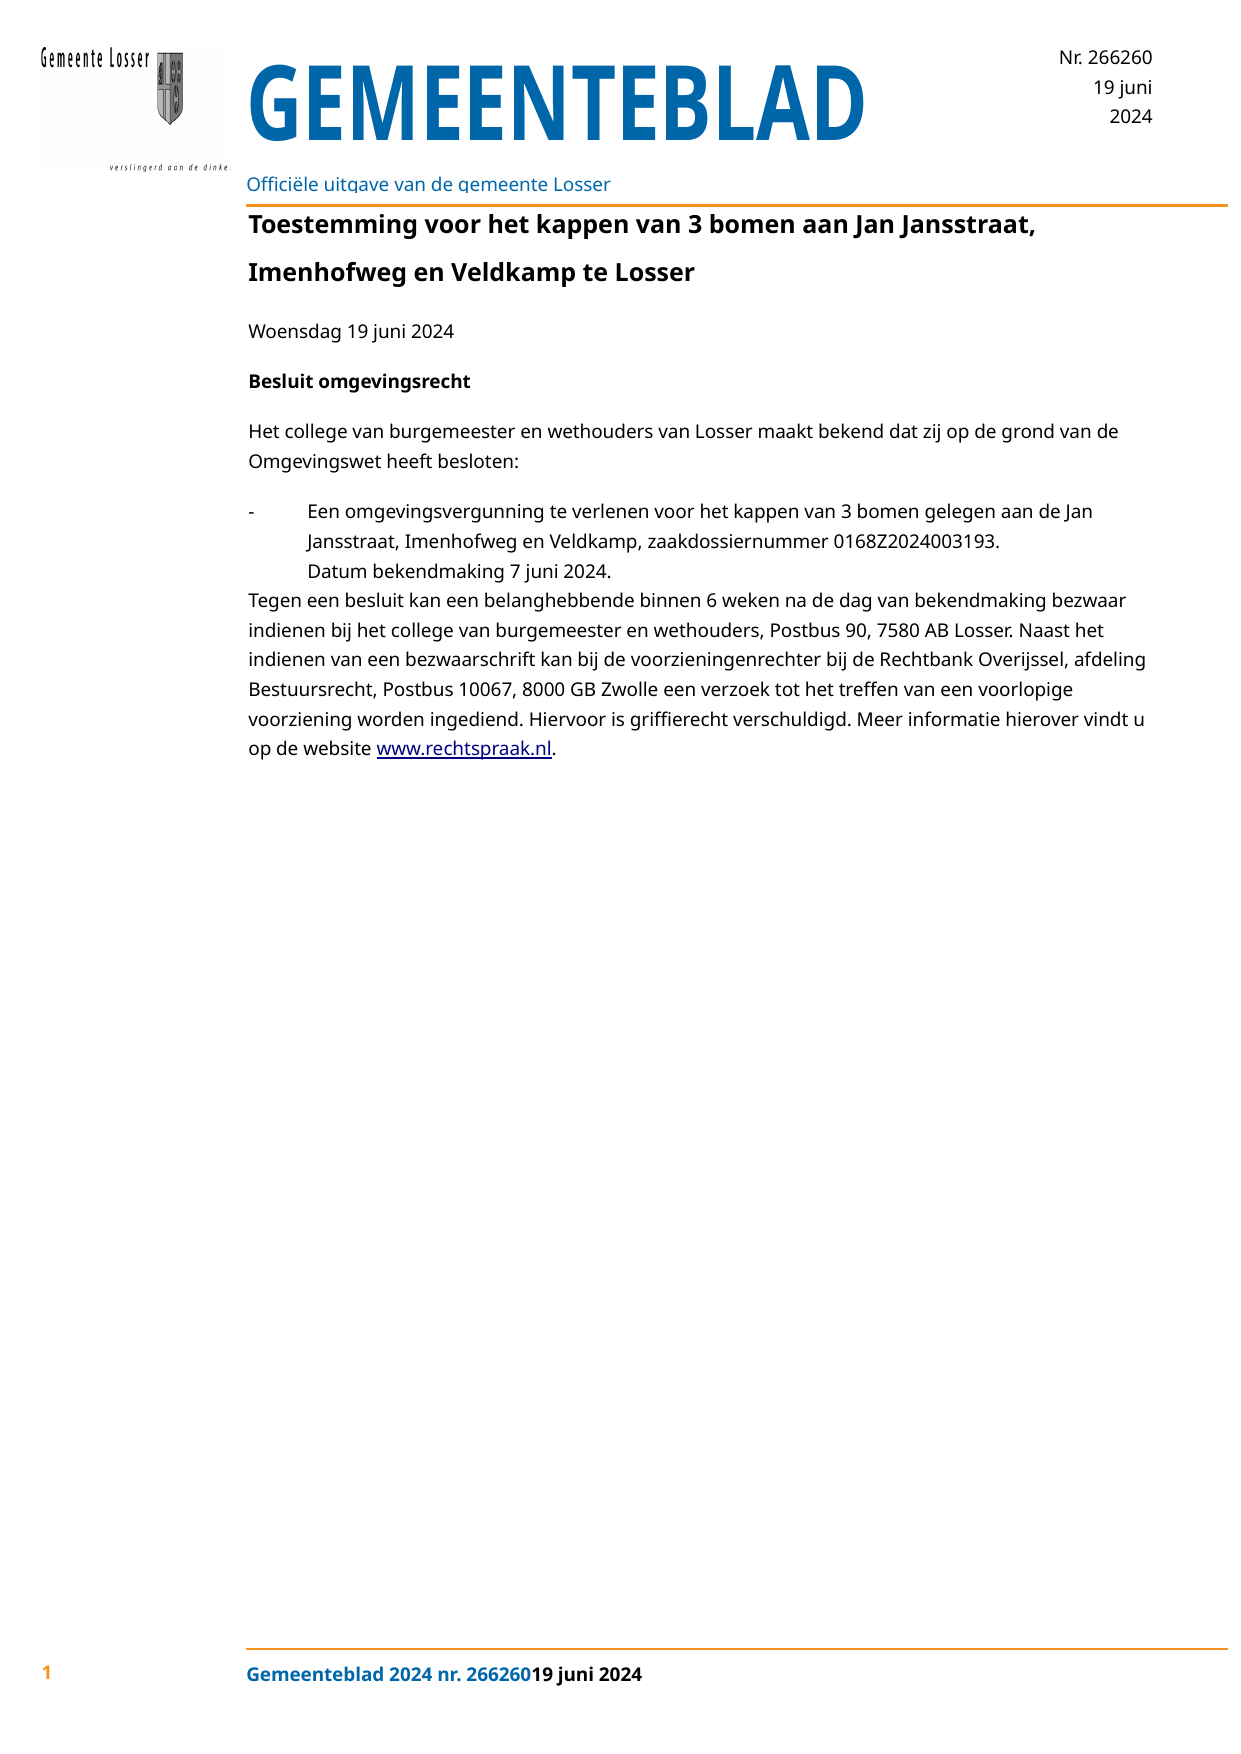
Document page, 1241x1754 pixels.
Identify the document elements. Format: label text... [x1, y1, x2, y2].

picture [41, 47, 231, 172]
list Een omgevingsvergunning te verlenen voor het kappen van 3 bomen gelegen aan de Jan Jansstraat, Imenhofweg en Veldkamp, zaakdossiernummer 0168Z2024003193. [248, 499, 1152, 554]
list Datum bekendmaking 7 juni 2024. [248, 558, 1152, 584]
text Woensdag 19 juni 2024 [248, 318, 1152, 344]
text Tegen een besluit kan een belanghebbende binnen 6 weken na de dag van bekendmaking bezwaar indienen bij het college van burgemeester en wethouders, Postbus 90, 7580 AB Losser. Naast het indienen van een bezwaarschrift kan bij de voorzieningenrechter bij de Rechtbank Overijssel, afdeling Bestuursrecht, Postbus 10067, 8000 GB Zwolle een verzoek tot het treffen van een voorlopige voorziening worden ingediend. Hiervoor is griffierecht verschuldigd. Meer informatie hierover vindt u op de website www.rechtspraak.nl. [248, 587, 1152, 761]
text Toestemming voor het kappen van 3 bomen aan Jan Jansstraat, Imenhofweg en Veldkamp te Losser [248, 207, 1152, 288]
text Besluit omgevingsrecht [248, 368, 1152, 394]
text Het college van burgemeester en wethouders van Losser maakt bekend dat zij op de grond van de Omgevingswet heeft besloten: [248, 419, 1152, 474]
